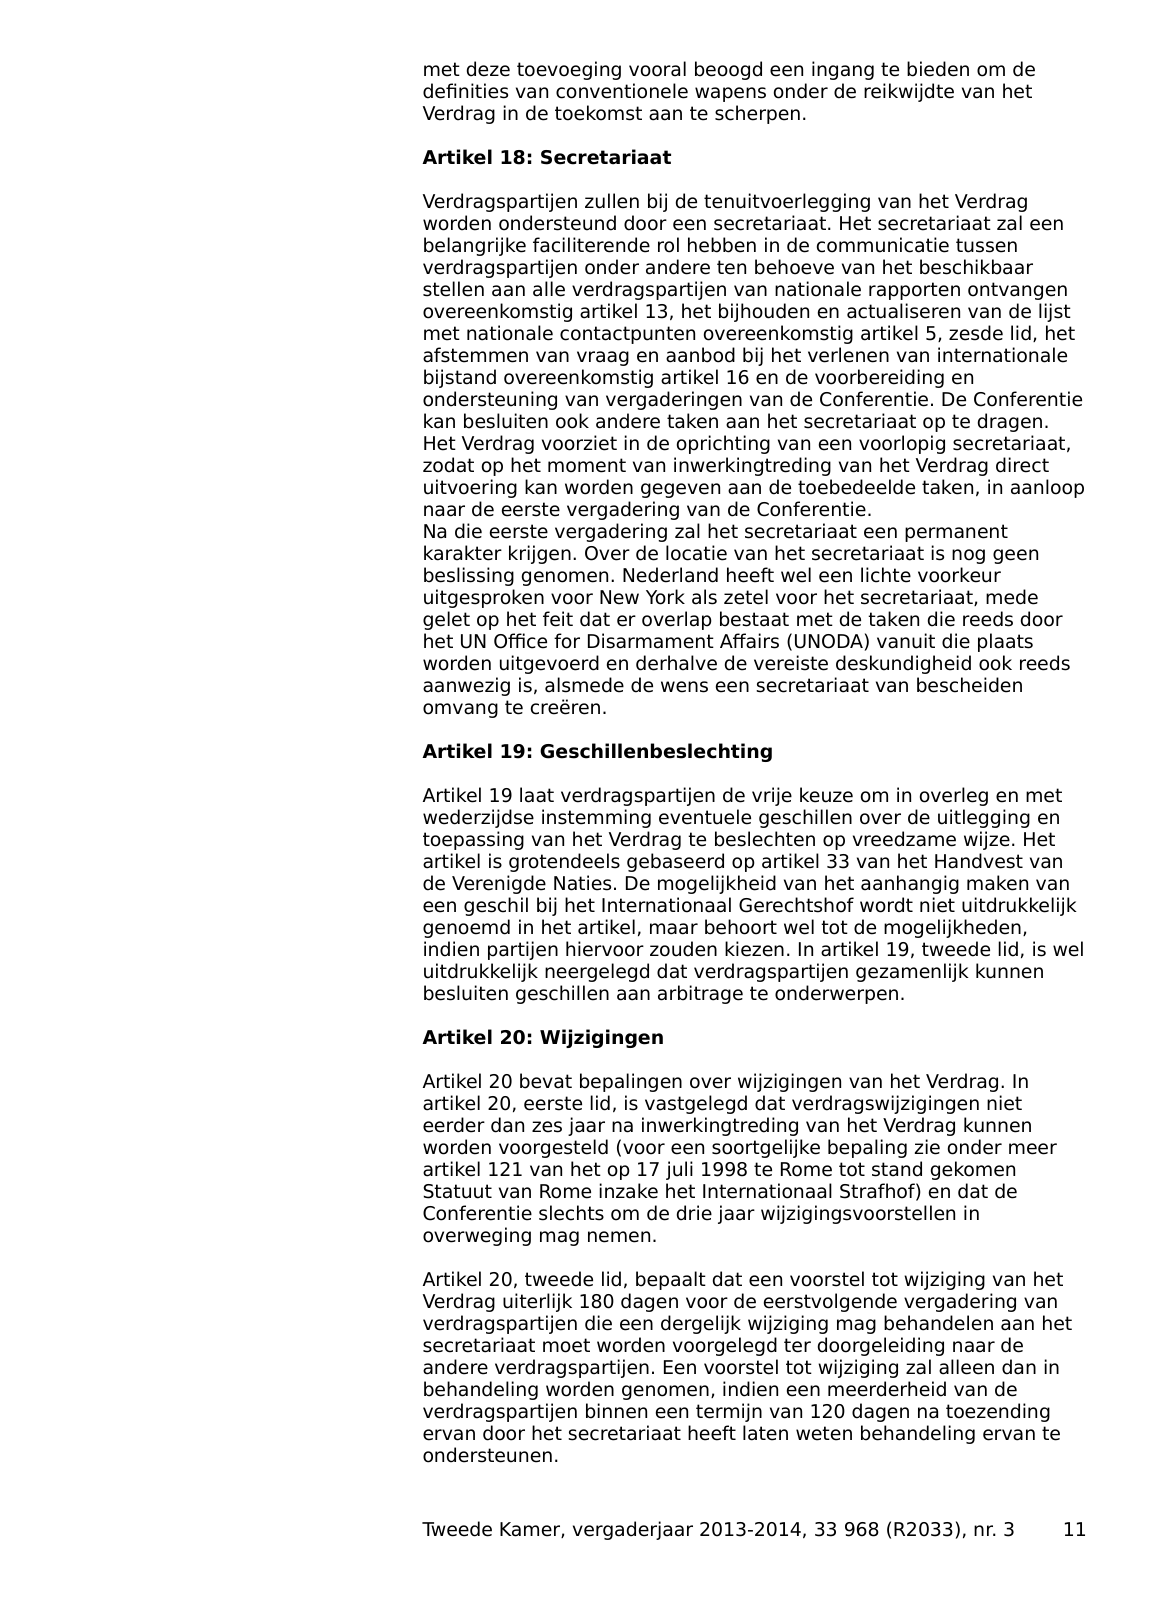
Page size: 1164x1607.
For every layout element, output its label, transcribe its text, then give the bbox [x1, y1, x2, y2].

text Na die eerste vergadering zal het secretariaat een permanent karakter krijgen. Over de locatie van het secretariaat is nog geen beslissing genomen. Nederland heeft wel een lichte voorkeur uitgesproken voor New York als zetel voor het secretariaat, mede gelet op het feit dat er overlap bestaat met de taken die reeds door het UN Office for Disarmament Affairs (UNODA) vanuit die plaats worden uitgevoerd en derhalve de vereiste deskundigheid ook reeds aanwezig is, alsmede de wens een secretariaat van bescheiden omvang te creëren. [422, 521, 1087, 719]
text Artikel 20 bevat bepalingen over wijzigingen van het Verdrag. In artikel 20, eerste lid, is vastgelegd dat verdragswijzigingen niet eerder dan zes jaar na inwerkingtreding van het Verdrag kunnen worden voorgesteld (voor een soortgelijke bepaling zie onder meer artikel 121 van het op 17 juli 1998 te Rome tot stand gekomen Statuut van Rome inzake het Internationaal Strafhof) en dat de Conferentie slechts om de drie jaar wijzigingsvoorstellen in overweging mag nemen. [422, 1071, 1087, 1247]
text Artikel 20, tweede lid, bepaalt dat een voorstel tot wijziging van het Verdrag uiterlijk 180 dagen voor de eerstvolgende vergadering van verdragspartijen die een dergelijk wijziging mag behandelen aan het secretariaat moet worden voorgelegd ter doorgeleiding naar de andere verdragspartijen. Een voorstel tot wijziging zal alleen dan in behandeling worden genomen, indien een meerderheid van de verdragspartijen binnen een termijn van 120 dagen na toezending ervan door het secretariaat heeft laten weten behandeling ervan te ondersteunen. [422, 1269, 1087, 1467]
text Verdragspartijen zullen bij de tenuitvoerlegging van het Verdrag worden ondersteund door een secretariaat. Het secretariaat zal een belangrijke faciliterende rol hebben in de communicatie tussen verdragspartijen onder andere ten behoeve van het beschikbaar stellen aan alle verdragspartijen van nationale rapporten ontvangen overeenkomstig artikel 13, het bijhouden en actualiseren van de lijst met nationale contactpunten overeenkomstig artikel 5, zesde lid, het afstemmen van vraag en aanbod bij het verlenen van internationale bijstand overeenkomstig artikel 16 en de voorbereiding en ondersteuning van vergaderingen van de Conferentie. De Conferentie kan besluiten ook andere taken aan het secretariaat op te dragen. Het Verdrag voorziet in de oprichting van een voorlopig secretariaat, zodat op het moment van inwerkingtreding van het Verdrag direct uitvoering kan worden gegeven aan de toebedeelde taken, in aanloop naar de eerste vergadering van de Conferentie. [422, 191, 1087, 521]
subtitle Artikel 19: Geschillenbeslechting [422, 741, 1087, 763]
subtitle Artikel 18: Secretariaat [422, 147, 1087, 169]
text met deze toevoeging vooral beoogd een ingang te bieden om de definities van conventionele wapens onder de reikwijdte van het Verdrag in de toekomst aan te scherpen. [422, 59, 1087, 125]
text Artikel 19 laat verdragspartijen de vrije keuze om in overleg en met wederzijdse instemming eventuele geschillen over de uitlegging en toepassing van het Verdrag te beslechten op vreedzame wijze. Het artikel is grotendeels gebaseerd op artikel 33 van het Handvest van de Verenigde Naties. De mogelijkheid van het aanhangig maken van een geschil bij het Internationaal Gerechtshof wordt niet uitdrukkelijk genoemd in het artikel, maar behoort wel tot de mogelijkheden, indien partijen hiervoor zouden kiezen. In artikel 19, tweede lid, is wel uitdrukkelijk neergelegd dat verdragspartijen gezamenlijk kunnen besluiten geschillen aan arbitrage te onderwerpen. [422, 785, 1087, 1005]
subtitle Artikel 20: Wijzigingen [422, 1027, 1087, 1049]
